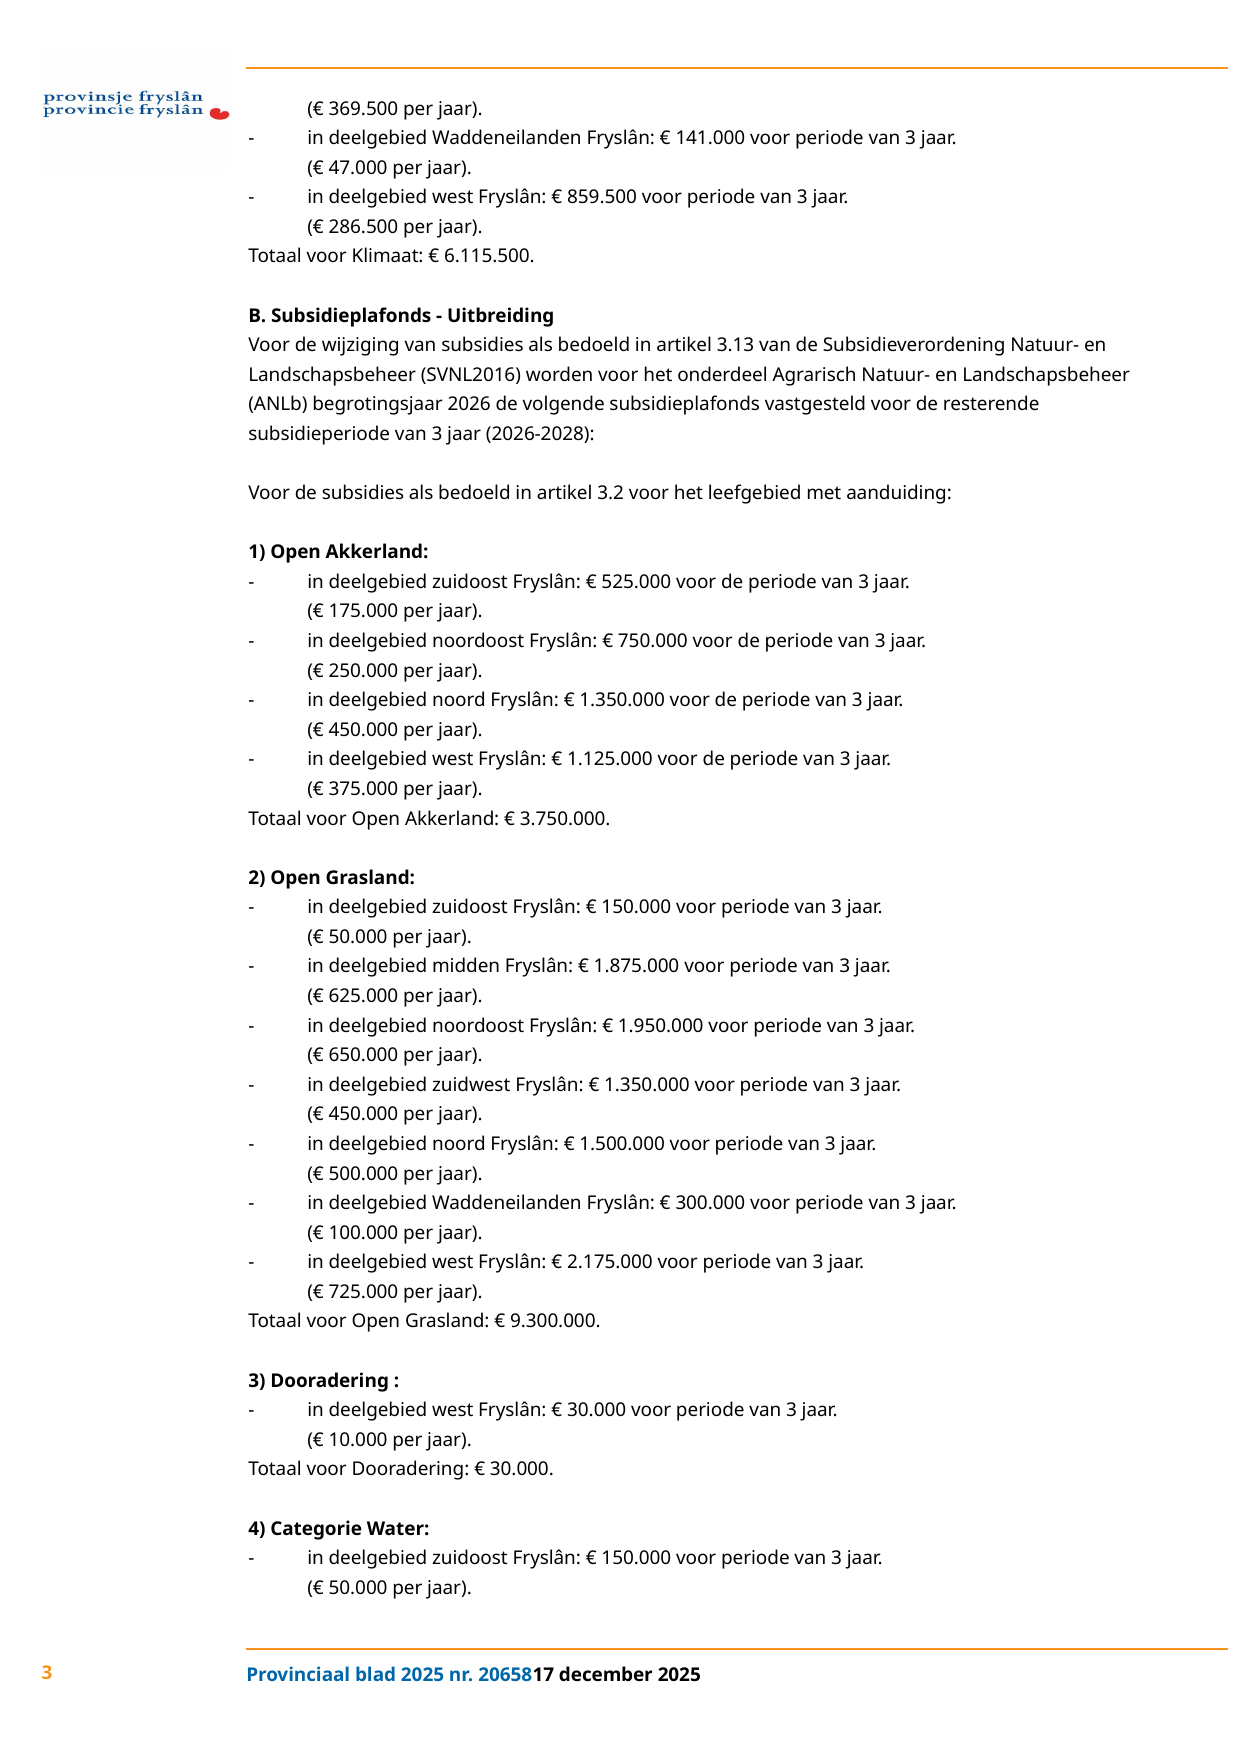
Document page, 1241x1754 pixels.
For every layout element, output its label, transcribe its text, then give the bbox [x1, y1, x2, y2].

text Totaal voor Klimaat: € 6.115.500. [248, 243, 1152, 268]
list in deelgebied west Fryslân: € 1.125.000 voor de periode van 3 jaar. [248, 746, 1152, 771]
text Totaal voor Dooradering: € 30.000. [248, 1456, 1152, 1481]
text 3) Dooradering : [248, 1367, 1152, 1393]
list (€ 375.000 per jaar). [248, 775, 1152, 801]
list (€ 286.500 per jaar). [248, 213, 1152, 239]
list in deelgebied west Fryslân: € 30.000 voor periode van 3 jaar. [248, 1396, 1152, 1422]
list in deelgebied Waddeneilanden Fryslân: € 141.000 voor periode van 3 jaar. [248, 124, 1152, 150]
list in deelgebied zuidoost Fryslân: € 525.000 voor de periode van 3 jaar. [248, 568, 1152, 594]
list in deelgebied noord Fryslân: € 1.350.000 voor de periode van 3 jaar. [248, 686, 1152, 712]
list in deelgebied noordoost Fryslân: € 750.000 voor de periode van 3 jaar. [248, 627, 1152, 653]
list in deelgebied Waddeneilanden Fryslân: € 300.000 voor periode van 3 jaar. [248, 1189, 1152, 1215]
list (€ 50.000 per jaar). [248, 1574, 1152, 1600]
list (€ 10.000 per jaar). [248, 1426, 1152, 1452]
text 1) Open Akkerland: [248, 538, 1152, 564]
list in deelgebied zuidwest Fryslân: € 1.350.000 voor periode van 3 jaar. [248, 1071, 1152, 1097]
text Voor de subsidies als bedoeld in artikel 3.2 voor het leefgebied met aanduiding: [248, 479, 1152, 505]
list in deelgebied west Fryslân: € 859.500 voor periode van 3 jaar. [248, 183, 1152, 209]
list (€ 625.000 per jaar). [248, 982, 1152, 1008]
picture [41, 47, 231, 172]
list in deelgebied zuidoost Fryslân: € 150.000 voor periode van 3 jaar. [248, 1544, 1152, 1570]
text 2) Open Grasland: [248, 864, 1152, 890]
list (€ 450.000 per jaar). [248, 716, 1152, 742]
list in deelgebied midden Fryslân: € 1.875.000 voor periode van 3 jaar. [248, 953, 1152, 978]
list (€ 250.000 per jaar). [248, 657, 1152, 683]
list (€ 500.000 per jaar). [248, 1160, 1152, 1186]
text Totaal voor Open Akkerland: € 3.750.000. [248, 805, 1152, 831]
list (€ 50.000 per jaar). [248, 923, 1152, 949]
list in deelgebied west Fryslân: € 2.175.000 voor periode van 3 jaar. [248, 1248, 1152, 1274]
list in deelgebied noordoost Fryslân: € 1.950.000 voor periode van 3 jaar. [248, 1012, 1152, 1038]
text 4) Categorie Water: [248, 1515, 1152, 1541]
list (€ 725.000 per jaar). [248, 1278, 1152, 1304]
list in deelgebied noord Fryslân: € 1.500.000 voor periode van 3 jaar. [248, 1130, 1152, 1156]
text B. Subsidieplafonds - Uitbreiding [248, 302, 1152, 328]
text Voor de wijziging van subsidies als bedoeld in artikel 3.13 van de Subsidieverordening Natuur- en Landschapsbeheer (SVNL2016) worden voor het onderdeel Agrarisch Natuur- en Landschapsbeheer (ANLb) begrotingsjaar 2026 de volgende subsidieplafonds vastgesteld voor de resterende subsidieperiode van 3 jaar (2026-2028): [248, 331, 1152, 446]
list (€ 47.000 per jaar). [248, 154, 1152, 180]
list (€ 369.500 per jaar). [248, 95, 1152, 121]
list (€ 100.000 per jaar). [248, 1219, 1152, 1245]
list in deelgebied zuidoost Fryslân: € 150.000 voor periode van 3 jaar. [248, 893, 1152, 919]
text Totaal voor Open Grasland: € 9.300.000. [248, 1308, 1152, 1333]
list (€ 650.000 per jaar). [248, 1041, 1152, 1067]
list (€ 175.000 per jaar). [248, 598, 1152, 623]
list (€ 450.000 per jaar). [248, 1101, 1152, 1126]
